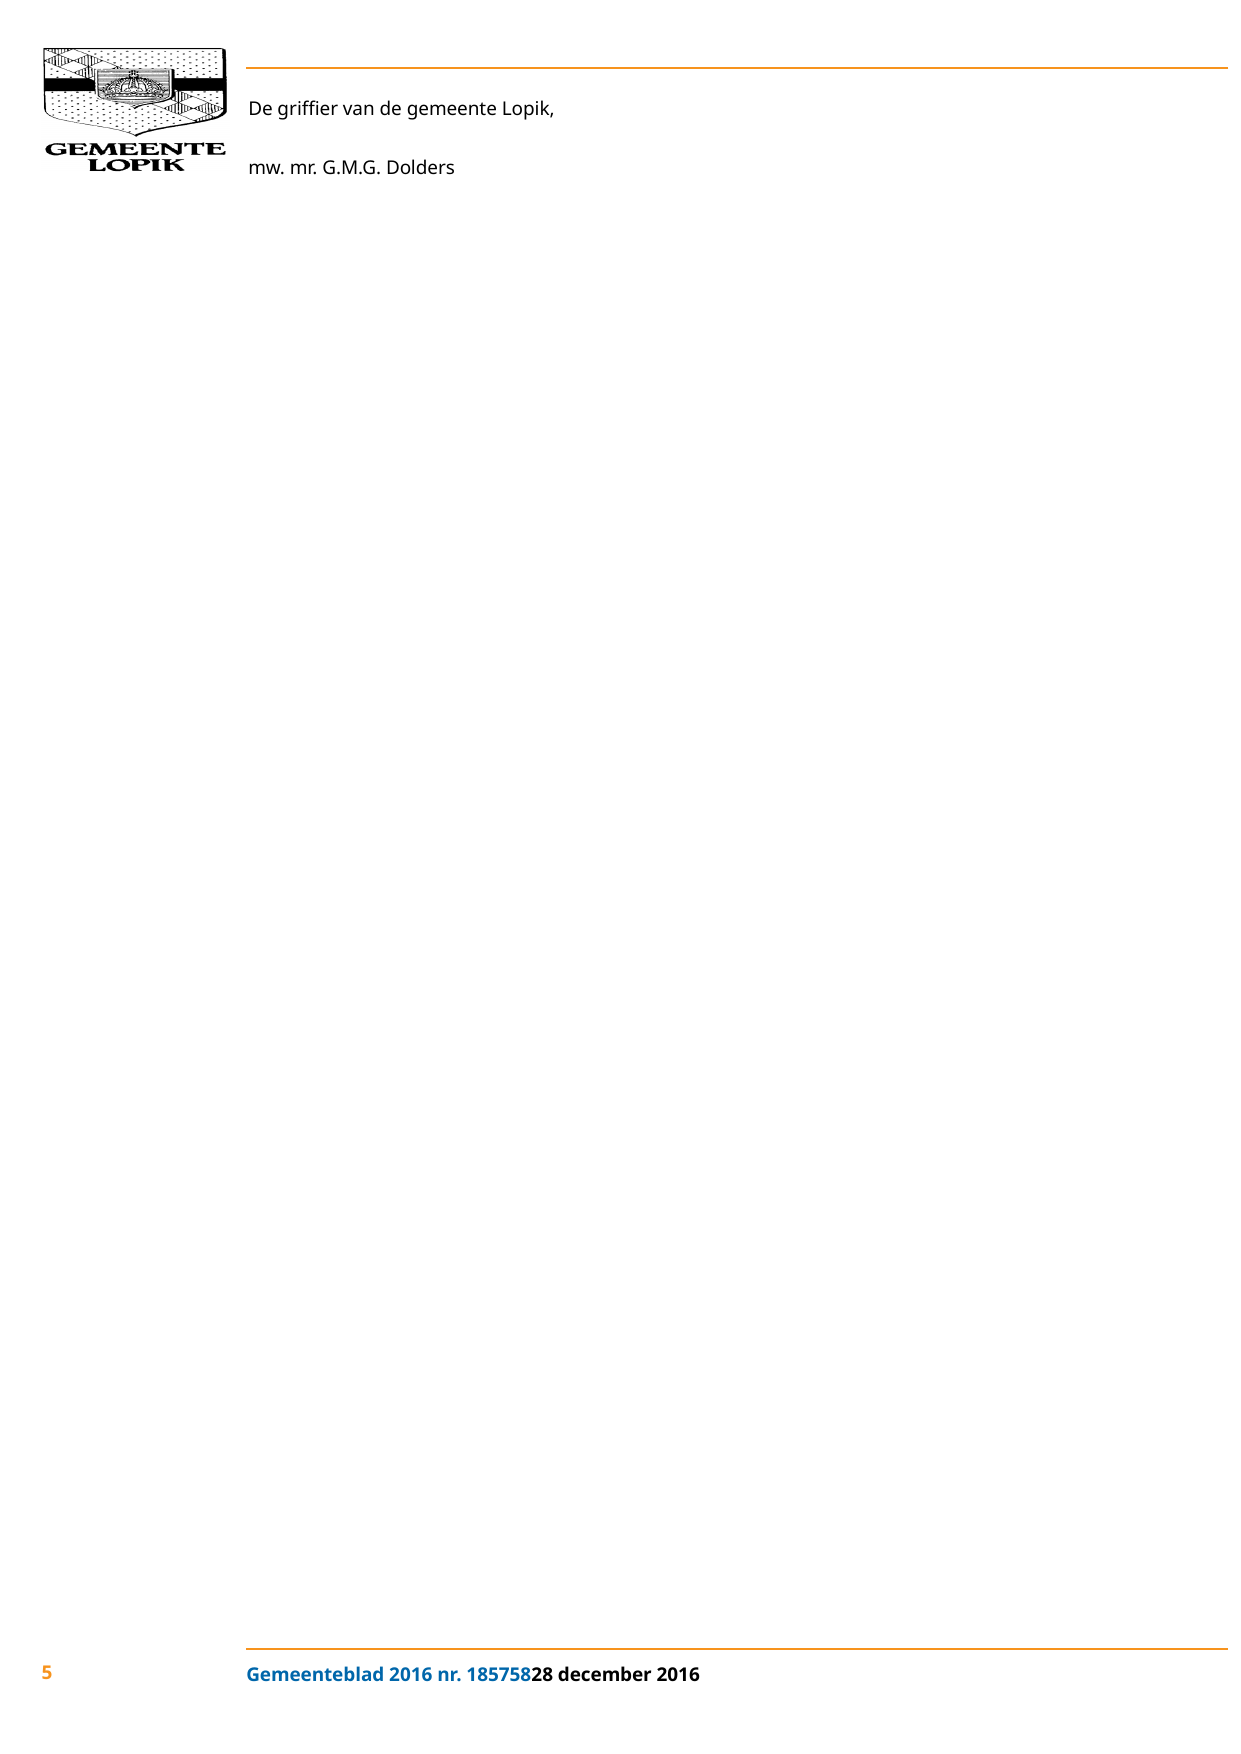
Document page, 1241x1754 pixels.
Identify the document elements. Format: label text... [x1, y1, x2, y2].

picture [41, 47, 231, 172]
text De griffier van de gemeente Lopik, [248, 95, 1152, 121]
text mw. mr. G.M.G. Dolders [248, 154, 1152, 180]
